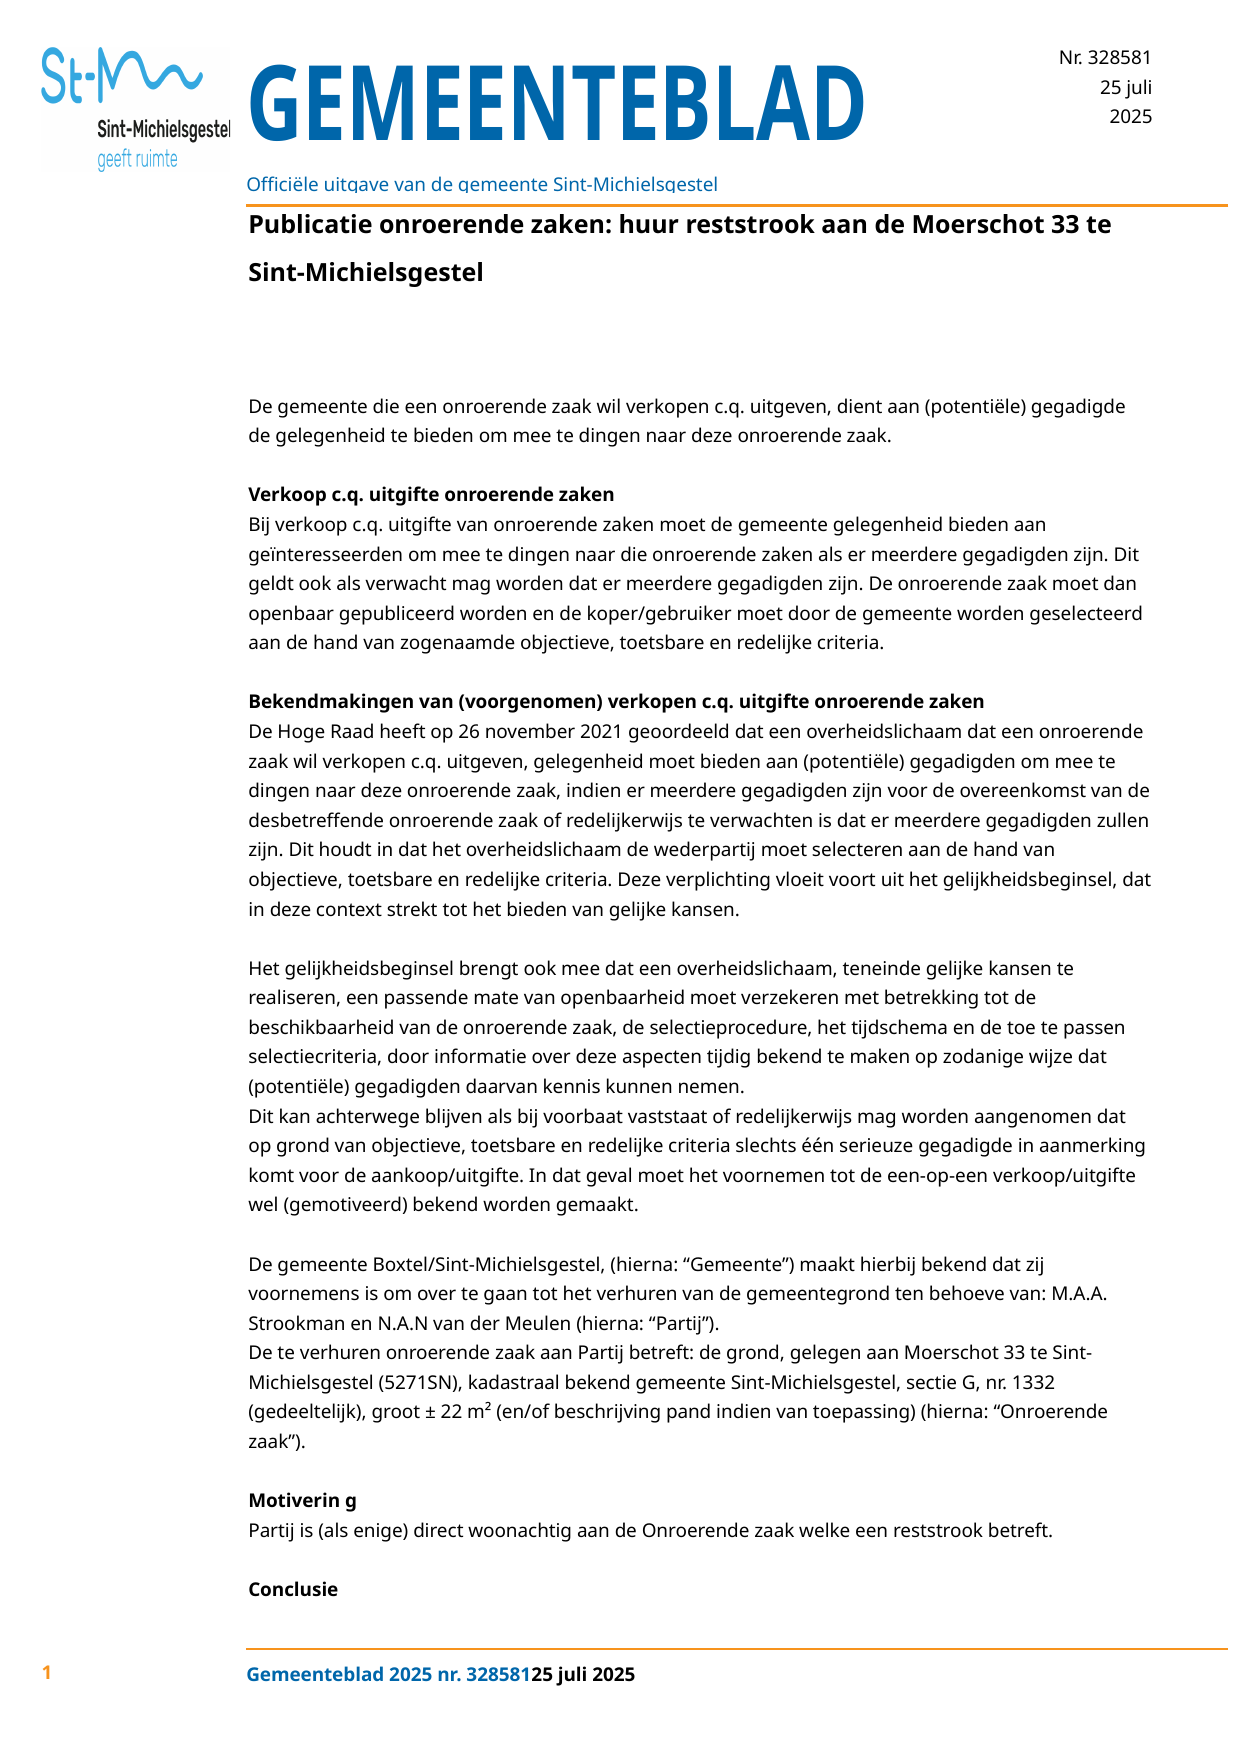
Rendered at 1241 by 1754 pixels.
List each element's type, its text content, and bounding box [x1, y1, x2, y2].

text Bekendmakingen van (voorgenomen) verkopen c.q. uitgifte onroerende zaken [248, 689, 1152, 714]
text Het gelijkheidsbeginsel brengt ook mee dat een overheidslichaam, teneinde gelijke kansen te realiseren, een passende mate van openbaarheid moet verzekeren met betrekking tot de beschikbaarheid van de onroerende zaak, de selectieprocedure, het tijdschema en de toe te passen selectiecriteria, door informatie over deze aspecten tijdig bekend te maken op zodanige wijze dat (potentiële) gegadigden daarvan kennis kunnen nemen. [248, 955, 1152, 1099]
text Motiverin g [248, 1487, 1152, 1513]
picture [41, 47, 231, 172]
text Dit kan achterwege blijven als bij voorbaat vaststaat of redelijkerwijs mag worden aangenomen dat op grond van objectieve, toetsbare en redelijke criteria slechts één serieuze gegadigde in aanmerking komt voor de aankoop/uitgifte. In dat geval moet het voornemen tot de een-op-een verkoop/uitgifte wel (gemotiveerd) bekend worden gemaakt. [248, 1103, 1152, 1217]
text De Hoge Raad heeft op 26 november 2021 geoordeeld dat een overheidslichaam dat een onroerende zaak wil verkopen c.q. uitgeven, gelegenheid moet bieden aan (potentiële) gegadigden om mee te dingen naar deze onroerende zaak, indien er meerdere gegadigden zijn voor de overeenkomst van de desbetreffende onroerende zaak of redelijkerwijs te verwachten is dat er meerdere gegadigden zullen zijn. Dit houdt in dat het overheidslichaam de wederpartij moet selecteren aan de hand van objectieve, toetsbare en redelijke criteria. Deze verplichting vloeit voort uit het gelijkheidsbeginsel, dat in deze context strekt tot het bieden van gelijke kansen. [248, 718, 1152, 922]
text Verkoop c.q. uitgifte onroerende zaken [248, 482, 1152, 507]
text Bij verkoop c.q. uitgifte van onroerende zaken moet de gemeente gelegenheid bieden aan geïnteresseerden om mee te dingen naar die onroerende zaken als er meerdere gegadigden zijn. Dit geldt ook als verwacht mag worden dat er meerdere gegadigden zijn. De onroerende zaak moet dan openbaar gepubliceerd worden en de koper/gebruiker moet door de gemeente worden geselecteerd aan de hand van zogenaamde objectieve, toetsbare en redelijke criteria. [248, 511, 1152, 655]
text Publicatie onroerende zaken: huur reststrook aan de Moerschot 33 te Sint-Michielsgestel [248, 207, 1152, 288]
text De gemeente Boxtel/Sint-Michielsgestel, (hierna: “Gemeente”) maakt hierbij bekend dat zij voornemens is om over te gaan tot het verhuren van de gemeentegrond ten behoeve van: M.A.A. Strookman en N.A.N van der Meulen (hierna: “Partij”). [248, 1251, 1152, 1336]
text De gemeente die een onroerende zaak wil verkopen c.q. uitgeven, dient aan (potentiële) gegadigde de gelegenheid te bieden om mee te dingen naar deze onroerende zaak. [248, 393, 1152, 448]
text De te verhuren onroerende zaak aan Partij betreft: de grond, gelegen aan Moerschot 33 te Sint-Michielsgestel (5271SN), kadastraal bekend gemeente Sint-Michielsgestel, sectie G, nr. 1332 (gedeeltelijk), groot ± 22 m² (en/of beschrijving pand indien van toepassing) (hierna: “Onroerende zaak”). [248, 1339, 1152, 1454]
text Conclusie [248, 1576, 1152, 1602]
text Partij is (als enige) direct woonachtig aan de Onroerende zaak welke een reststrook betreft. [248, 1517, 1152, 1543]
